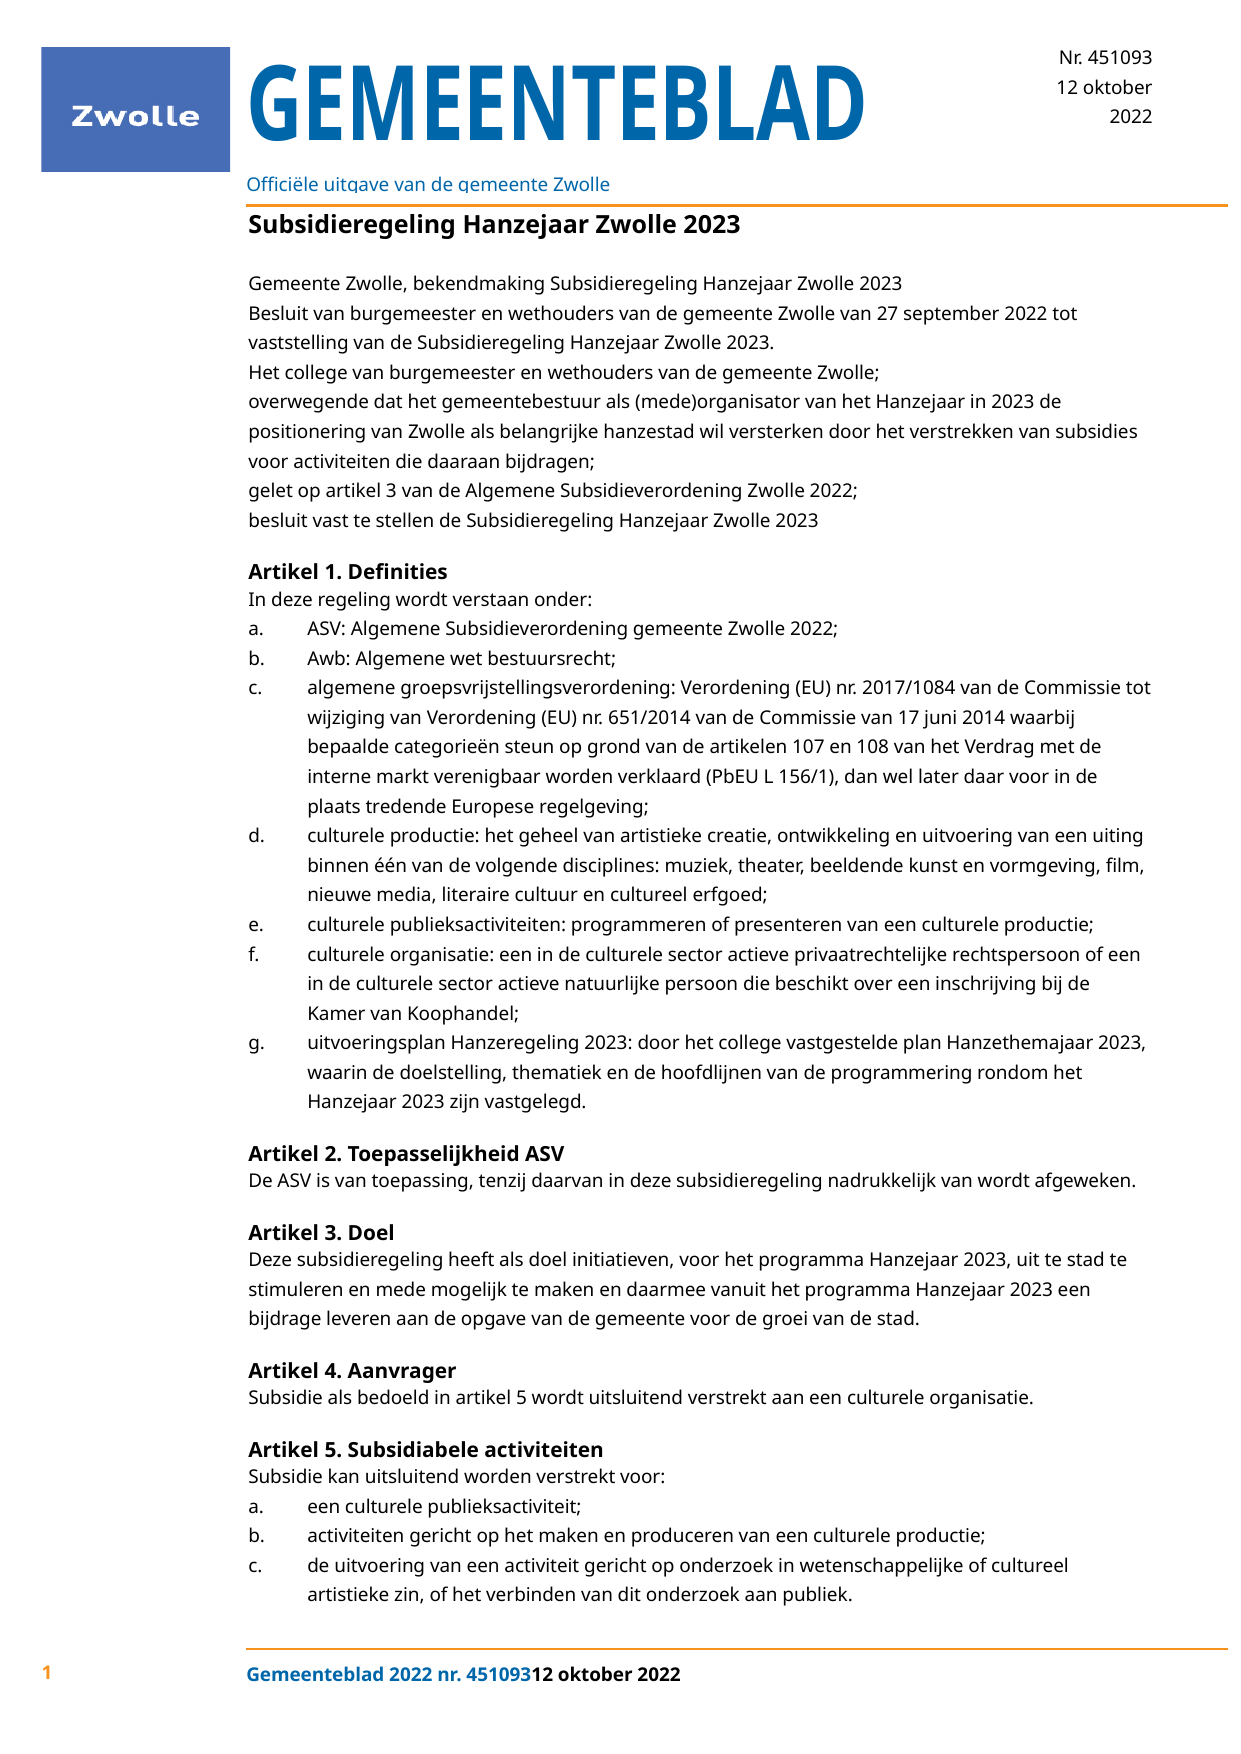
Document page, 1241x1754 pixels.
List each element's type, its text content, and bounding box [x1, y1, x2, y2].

text Subsidie als bedoeld in artikel 5 wordt uitsluitend verstrekt aan een culturele organisatie. [248, 1384, 1152, 1410]
text Artikel 2. Toepasselijkheid ASV [248, 1139, 1152, 1168]
picture [41, 47, 231, 172]
list culturele organisatie: een in de culturele sector actieve privaatrechtelijke rechtspersoon of een in de culturele sector actieve natuurlijke persoon die beschikt over een inschrijving bij de Kamer van Koophandel; [248, 941, 1152, 1026]
text Artikel 1. Definities [248, 557, 1152, 586]
text Subsidie kan uitsluitend worden verstrekt voor: [248, 1463, 1152, 1489]
list algemene groepsvrijstellingsverordening: Verordening (EU) nr. 2017/1084 van de Commissie tot wijziging van Verordening (EU) nr. 651/2014 van de Commissie van 17 juni 2014 waarbij bepaalde categorieën steun op grond van de artikelen 107 en 108 van het Verdrag met de interne markt verenigbaar worden verklaard (PbEU L 156/1), dan wel later daar voor in de plaats tredende Europese regelgeving; [248, 674, 1152, 819]
text Deze subsidieregeling heeft als doel initiatieven, voor het programma Hanzejaar 2023, uit te stad te stimuleren en mede mogelijk te maken en daarmee vanuit het programma Hanzejaar 2023 een bijdrage leveren aan de opgave van de gemeente voor de groei van de stad. [248, 1246, 1152, 1331]
text Artikel 5. Subsidiabele activiteiten [248, 1435, 1152, 1463]
text Artikel 3. Doel [248, 1218, 1152, 1246]
list een culturele publieksactiviteit; [248, 1493, 1152, 1519]
text Artikel 4. Aanvrager [248, 1356, 1152, 1384]
list culturele productie: het geheel van artistieke creatie, ontwikkeling en uitvoering van een uiting binnen één van de volgende disciplines: muziek, theater, beeldende kunst en vormgeving, film, nieuwe media, literaire cultuur en cultureel erfgoed; [248, 822, 1152, 907]
list de uitvoering van een activiteit gericht op onderzoek in wetenschappelijke of cultureel artistieke zin, of het verbinden van dit onderzoek aan publiek. [248, 1552, 1152, 1607]
text overwegende dat het gemeentebestuur als (mede)organisator van het Hanzejaar in 2023 de positionering van Zwolle als belangrijke hanzestad wil versterken door het verstrekken van subsidies voor activiteiten die daaraan bijdragen; [248, 389, 1152, 473]
text gelet op artikel 3 van de Algemene Subsidieverordening Zwolle 2022; [248, 477, 1152, 503]
text Besluit van burgemeester en wethouders van de gemeente Zwolle van 27 september 2022 tot vaststelling van de Subsidieregeling Hanzejaar Zwolle 2023. [248, 300, 1152, 355]
list uitvoeringsplan Hanzeregeling 2023: door het college vastgestelde plan Hanzethemajaar 2023, waarin de doelstelling, thematiek en de hoofdlijnen van de programmering rondom het Hanzejaar 2023 zijn vastgelegd. [248, 1029, 1152, 1114]
list culturele publieksactiviteiten: programmeren of presenteren van een culturele productie; [248, 911, 1152, 937]
text Gemeente Zwolle, bekendmaking Subsidieregeling Hanzejaar Zwolle 2023 [248, 270, 1152, 296]
text Het college van burgemeester en wethouders van de gemeente Zwolle; [248, 359, 1152, 385]
list Awb: Algemene wet bestuursrecht; [248, 645, 1152, 671]
text In deze regeling wordt verstaan onder: [248, 586, 1152, 612]
text besluit vast te stellen de Subsidieregeling Hanzejaar Zwolle 2023 [248, 507, 1152, 533]
text Subsidieregeling Hanzejaar Zwolle 2023 [248, 207, 1152, 241]
list activiteiten gericht op het maken en produceren van een culturele productie; [248, 1522, 1152, 1548]
list ASV: Algemene Subsidieverordening gemeente Zwolle 2022; [248, 615, 1152, 641]
text De ASV is van toepassing, tenzij daarvan in deze subsidieregeling nadrukkelijk van wordt afgeweken. [248, 1168, 1152, 1193]
